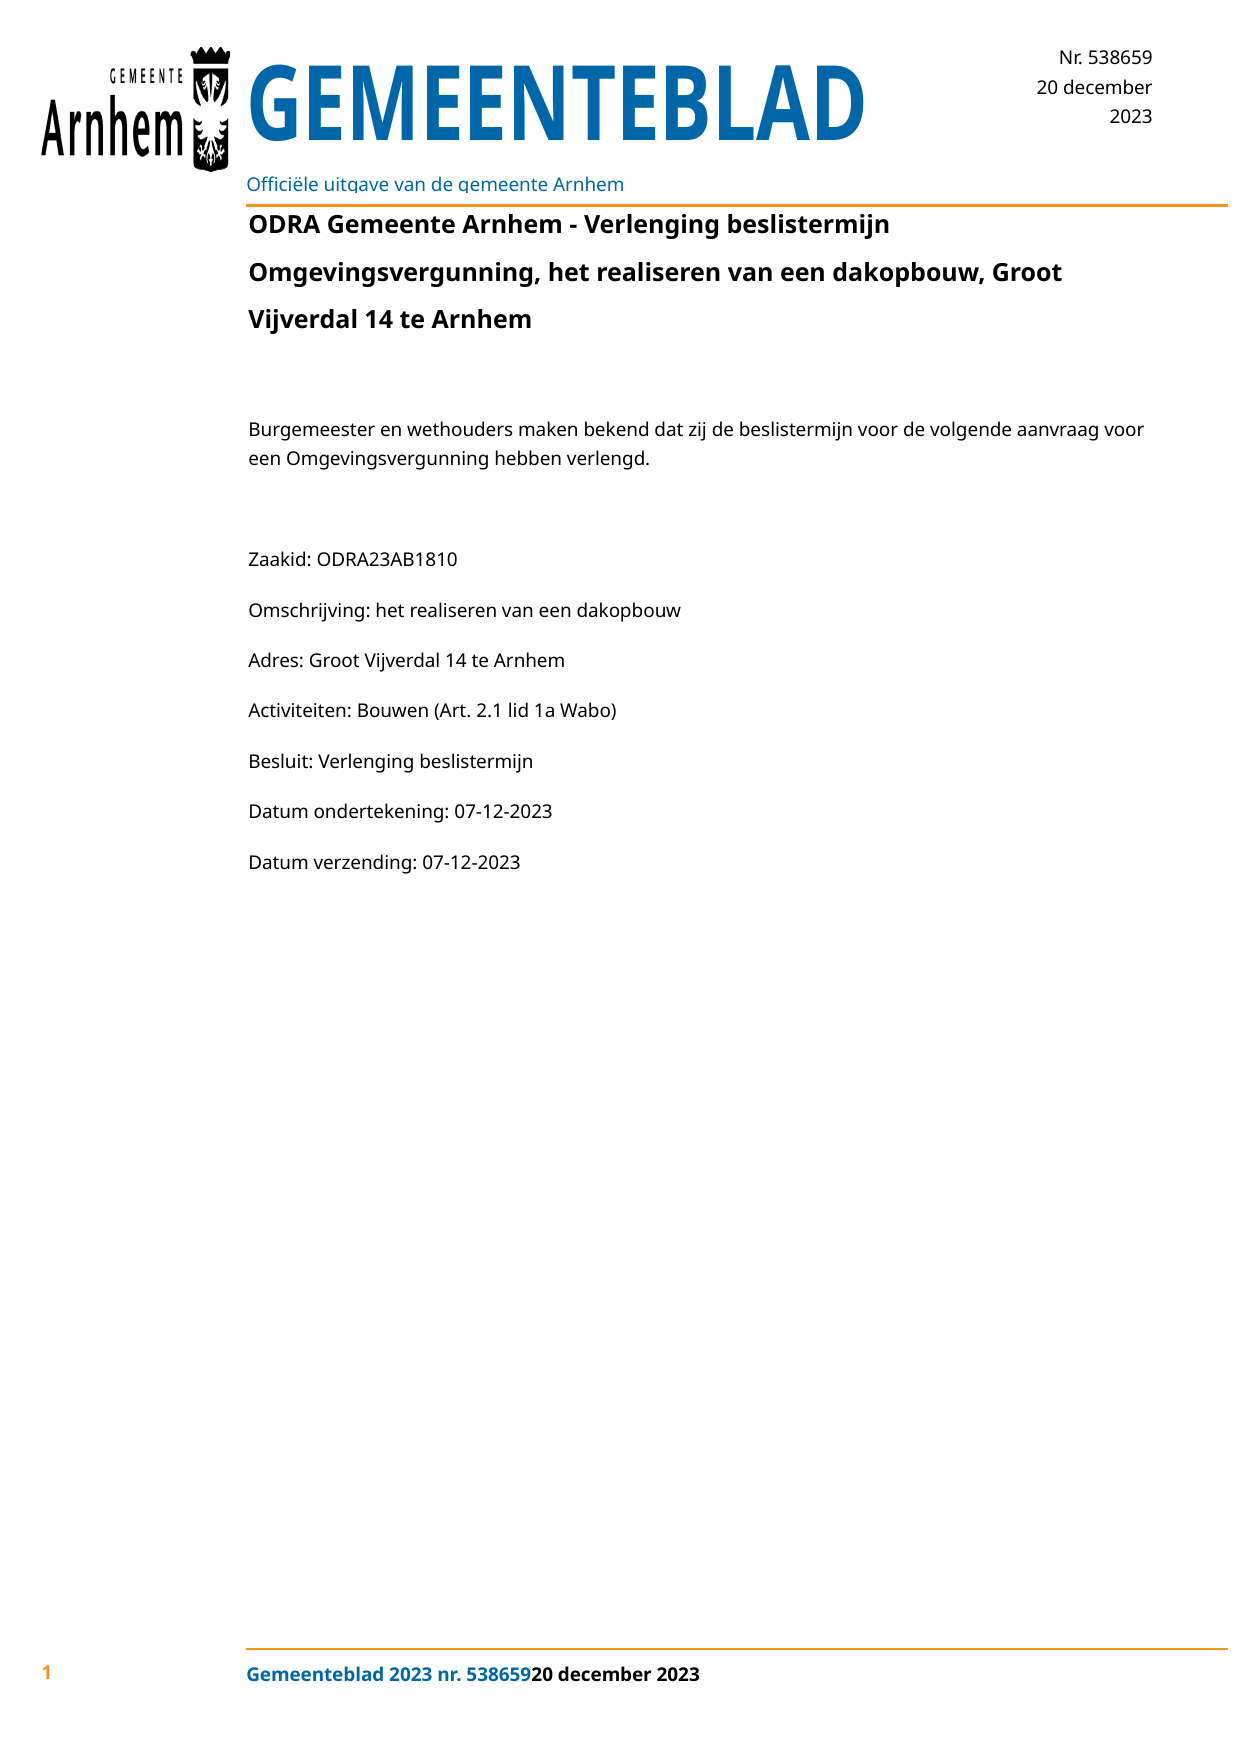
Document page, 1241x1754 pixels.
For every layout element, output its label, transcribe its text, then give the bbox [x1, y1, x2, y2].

text ODRA Gemeente Arnhem - Verlenging beslistermijn Omgevingsvergunning, het realiseren van een dakopbouw, Groot Vijverdal 14 te Arnhem [248, 207, 1152, 336]
picture [41, 47, 231, 172]
text Adres: Groot Vijverdal 14 te Arnhem [248, 647, 1152, 673]
text Datum verzending: 07-12-2023 [248, 849, 1152, 874]
text Datum ondertekening: 07-12-2023 [248, 798, 1152, 824]
text Besluit: Verlenging beslistermijn [248, 748, 1152, 774]
text Zaakid: ODRA23AB1810 [248, 546, 1152, 572]
text Omschrijving: het realiseren van een dakopbouw [248, 597, 1152, 622]
text Burgemeester en wethouders maken bekend dat zij de beslistermijn voor de volgende aanvraag voor een Omgevingsvergunning hebben verlengd. [248, 416, 1152, 471]
text Activiteiten: Bouwen (Art. 2.1 lid 1a Wabo) [248, 698, 1152, 723]
